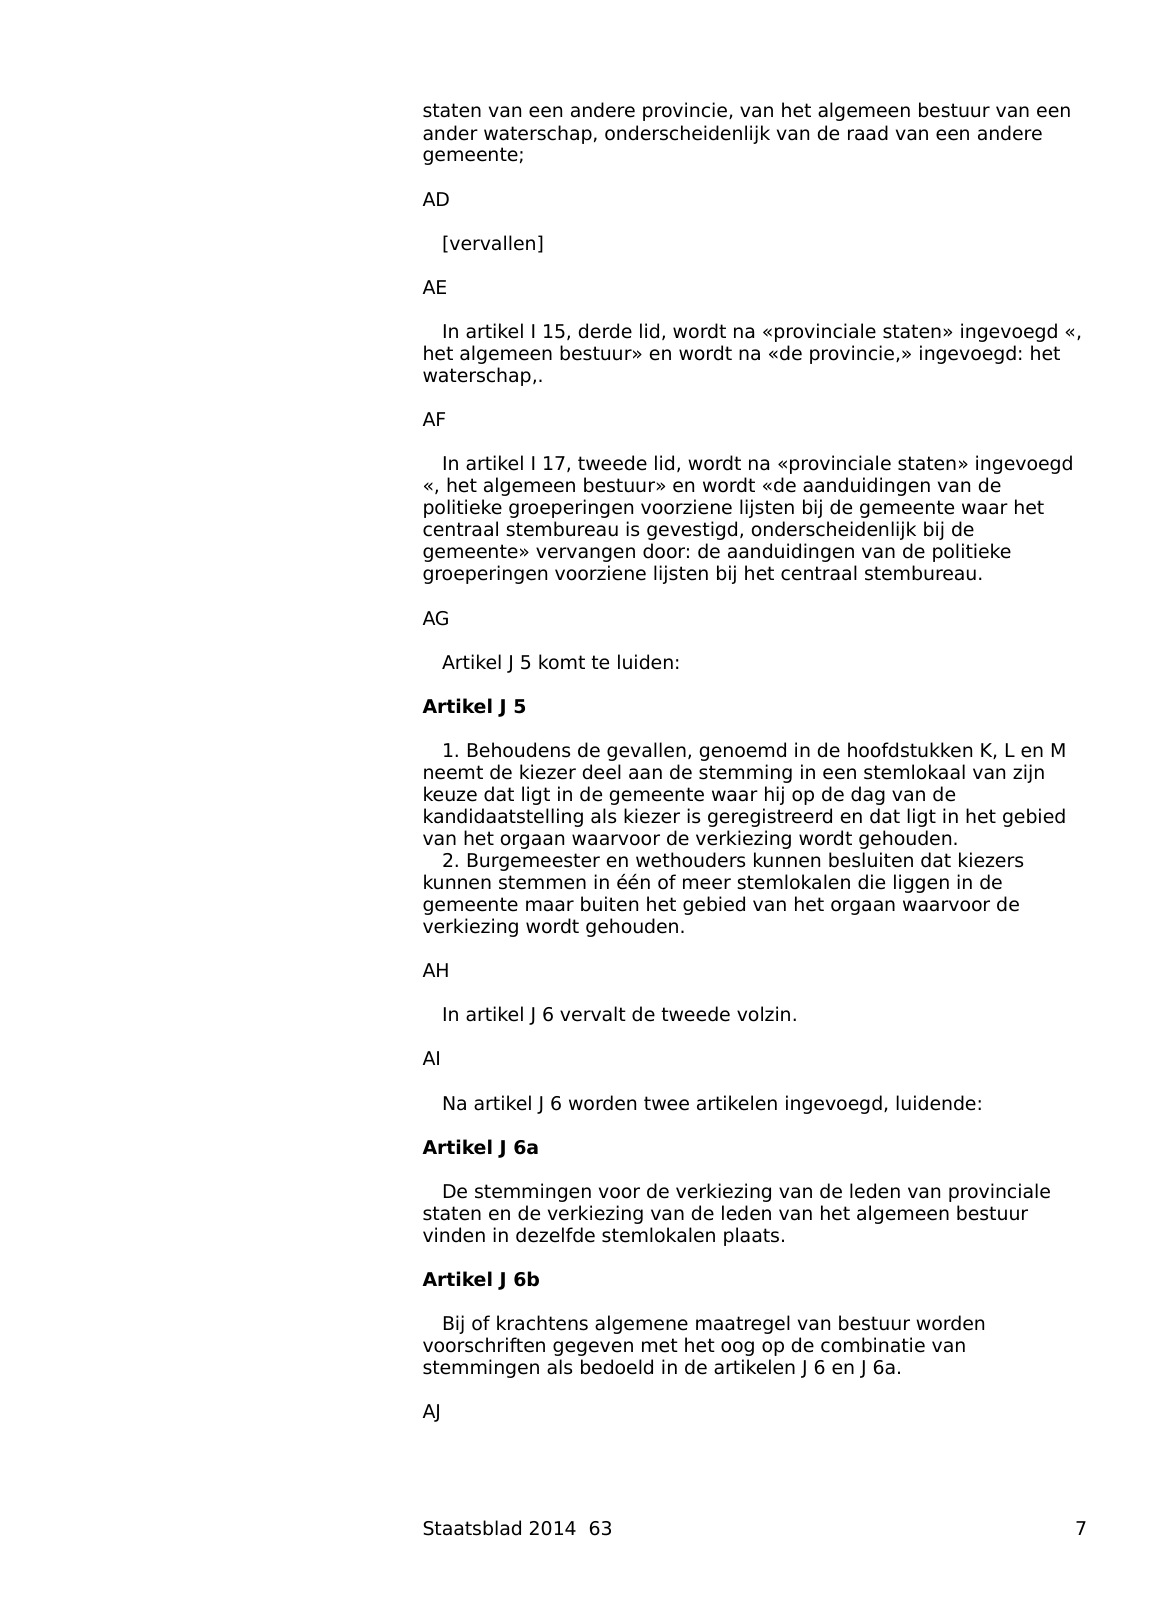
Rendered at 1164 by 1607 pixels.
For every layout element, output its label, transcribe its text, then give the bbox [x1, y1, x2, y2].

subtitle Artikel J 5 [422, 696, 1087, 718]
text In artikel I 15, derde lid, wordt na «provinciale staten» ingevoegd «, het algemeen bestuur» en wordt na «de provincie,» ingevoegd: het waterschap,. [422, 321, 1087, 387]
text Na artikel J 6 worden twee artikelen ingevoegd, luidende: [422, 1092, 1087, 1114]
text AD [422, 188, 1087, 211]
text Bij of krachtens algemene maatregel van bestuur worden voorschriften gegeven met het oog op de combinatie van stemmingen als bedoeld in de artikelen J 6 en J 6a. [422, 1313, 1087, 1379]
text [vervallen] [422, 233, 1087, 255]
text 1. Behoudens de gevallen, genoemd in de hoofdstukken K, L en M neemt de kiezer deel aan de stemming in een stemlokaal van zijn keuze dat ligt in de gemeente waar hij op de dag van de kandidaatstelling als kiezer is geregistreerd en dat ligt in het gebied van het orgaan waarvoor de verkiezing wordt gehouden. [422, 740, 1087, 850]
text AF [422, 409, 1087, 431]
text AI [422, 1048, 1087, 1070]
text AE [422, 277, 1087, 299]
text In artikel I 17, tweede lid, wordt na «provinciale staten» ingevoegd «, het algemeen bestuur» en wordt «de aanduidingen van de politieke groeperingen voorziene lijsten bij de gemeente waar het centraal stembureau is gevestigd, onderscheidenlijk bij de gemeente» vervangen door: de aanduidingen van de politieke groeperingen voorziene lijsten bij het centraal stembureau. [422, 453, 1087, 585]
text AG [422, 607, 1087, 629]
text Artikel J 5 komt te luiden: [422, 652, 1087, 673]
subtitle Artikel J 6a [422, 1137, 1087, 1158]
text AH [422, 960, 1087, 982]
text De stemmingen voor de verkiezing van de leden van provinciale staten en de verkiezing van de leden van het algemeen bestuur vinden in dezelfde stemlokalen plaats. [422, 1181, 1087, 1247]
subtitle Artikel J 6b [422, 1269, 1087, 1291]
text AJ [422, 1401, 1087, 1423]
text staten van een andere provincie, van het algemeen bestuur van een ander waterschap, onderscheidenlijk van de raad van een andere gemeente; [422, 100, 1087, 166]
text In artikel J 6 vervalt de tweede volzin. [422, 1004, 1087, 1026]
text 2. Burgemeester en wethouders kunnen besluiten dat kiezers kunnen stemmen in één of meer stemlokalen die liggen in de gemeente maar buiten het gebied van het orgaan waarvoor de verkiezing wordt gehouden. [422, 850, 1087, 938]
